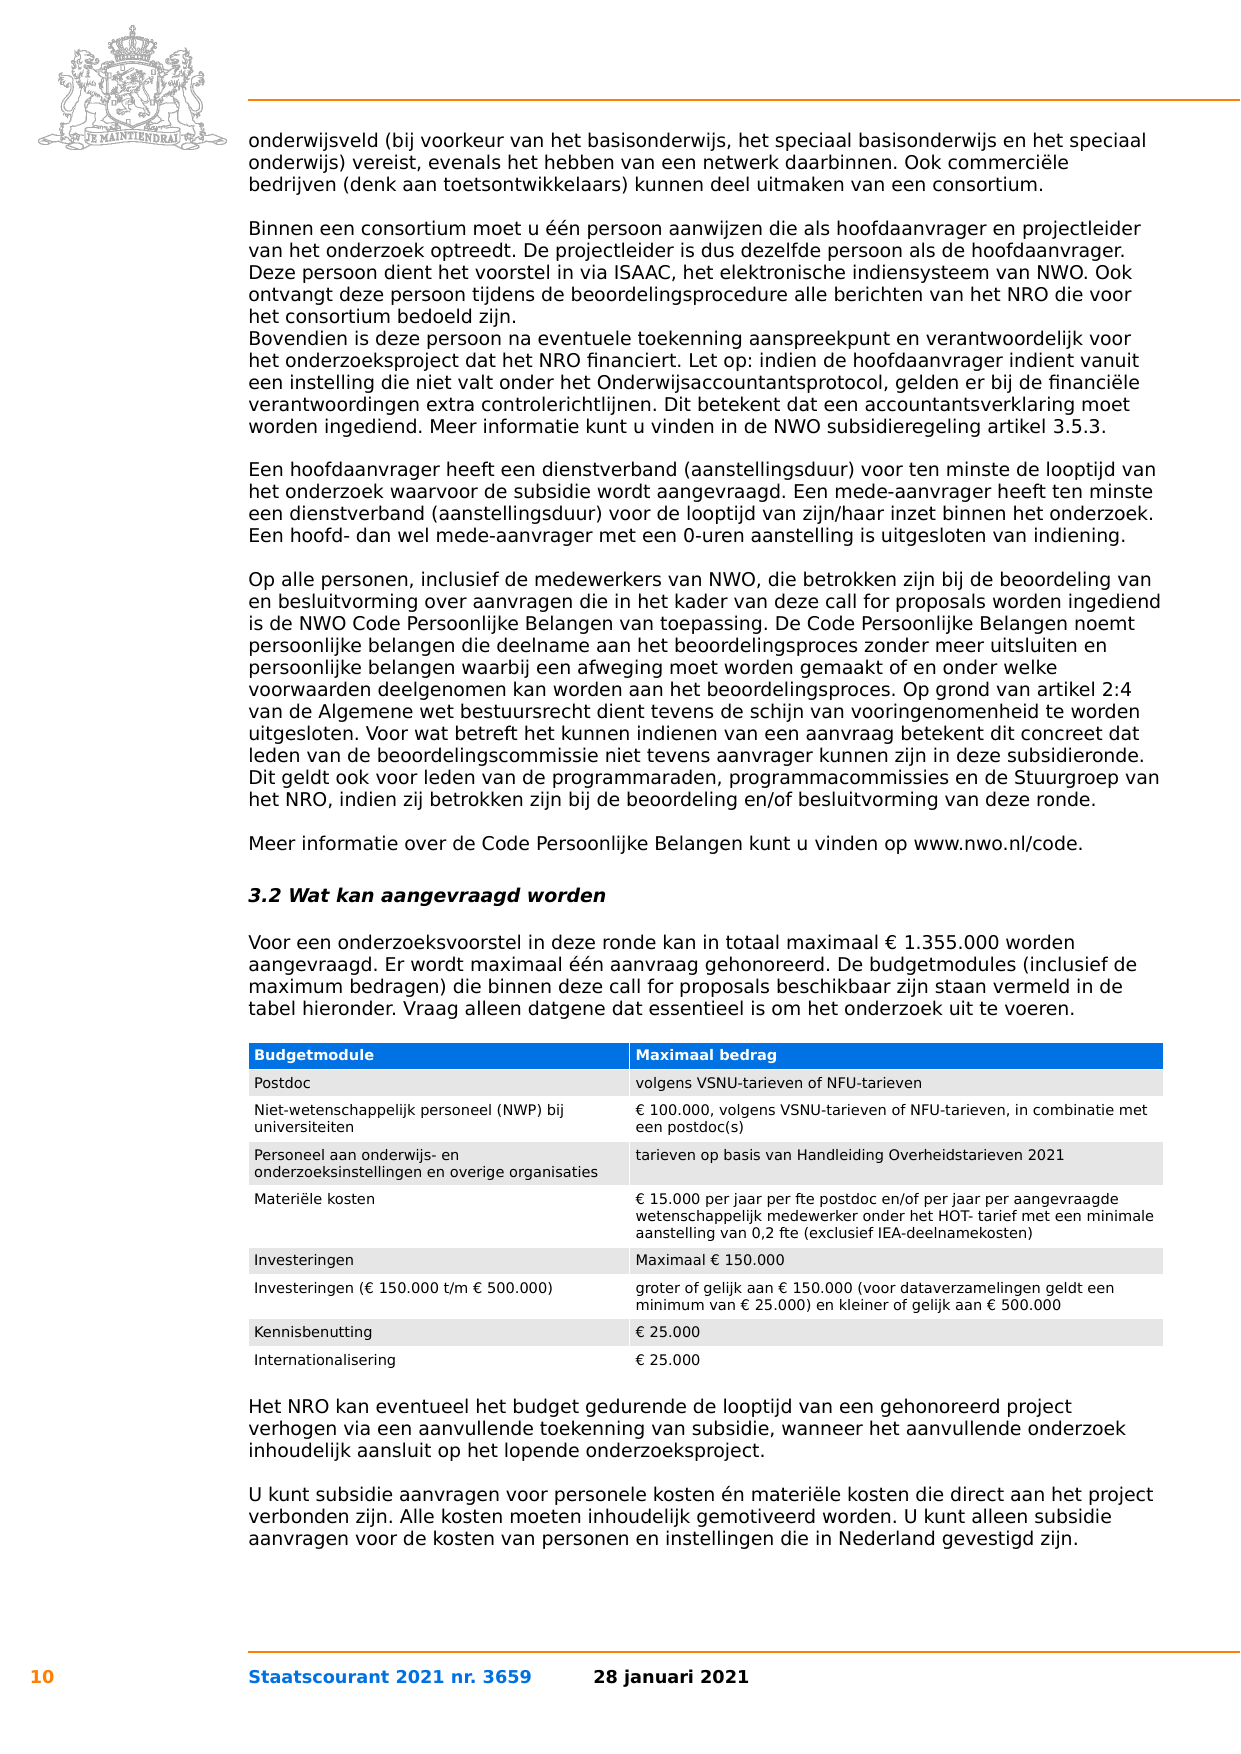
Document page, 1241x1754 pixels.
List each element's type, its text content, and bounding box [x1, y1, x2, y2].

table_cell € 100.000, volgens VSNU-tarieven of NFU-tarieven, in combinatie met een postdoc(s) [630, 1098, 1163, 1141]
table_cell € 15.000 per jaar per fte postdoc en/of per jaar per aangevraagde wetenschappelijk medewerker onder het HOT- tarief met een minimale aanstelling van 0,2 fte (exclusief IEA-deelnamekosten) [630, 1186, 1163, 1246]
text onderwijsveld (bij voorkeur van het basisonderwijs, het speciaal basisonderwijs en het speciaal onderwijs) vereist, evenals het hebben van een netwerk daarbinnen. Ook commerciële bedrijven (denk aan toetsontwikkelaars) kunnen deel uitmaken van een consortium. [248, 130, 1163, 196]
text U kunt subsidie aanvragen voor personele kosten én materiële kosten die direct aan het project verbonden zijn. Alle kosten moeten inhoudelijk gemotiveerd worden. U kunt alleen subsidie aanvragen voor de kosten van personen en instellingen die in Nederland gevestigd zijn. [248, 1484, 1163, 1550]
text Meer informatie over de Code Persoonlijke Belangen kunt u vinden op www.nwo.nl/code. [248, 833, 1163, 855]
table_cell Postdoc [249, 1070, 629, 1096]
table_cell Materiële kosten [249, 1186, 629, 1246]
table_cell Investeringen (€ 150.000 t/m € 500.000) [249, 1275, 629, 1318]
table_cell volgens VSNU-tarieven of NFU-tarieven [630, 1070, 1163, 1096]
table_cell € 25.000 [630, 1319, 1163, 1346]
table_cell Personeel aan onderwijs- en onderzoeksinstellingen en overige organisaties [249, 1142, 629, 1185]
subtitle 3.2 Wat kan aangevraagd worden [248, 885, 1163, 907]
text Op alle personen, inclusief de medewerkers van NWO, die betrokken zijn bij de beoordeling van en besluitvorming over aanvragen die in het kader van deze call for proposals worden ingediend is de NWO Code Persoonlijke Belangen van toepassing. De Code Persoonlijke Belangen noemt persoonlijke belangen die deelname aan het beoordelingsproces zonder meer uitsluiten en persoonlijke belangen waarbij een afweging moet worden gemaakt of en onder welke voorwaarden deelgenomen kan worden aan het beoordelingsproces. Op grond van artikel 2:4 van de Algemene wet bestuursrecht dient tevens de schijn van vooringenomenheid te worden uitgesloten. Voor wat betreft het kunnen indienen van een aanvraag betekent dit concreet dat leden van de beoordelingscommissie niet tevens aanvrager kunnen zijn in deze subsidieronde. Dit geldt ook voor leden van de programmaraden, programmacommissies en de Stuurgroep van het NRO, indien zij betrokken zijn bij de beoordeling en/of besluitvorming van deze ronde. [248, 569, 1163, 811]
text Een hoofdaanvrager heeft een dienstverband (aanstellingsduur) voor ten minste de looptijd van het onderzoek waarvoor de subsidie wordt aangevraagd. Een mede-aanvrager heeft ten minste een dienstverband (aanstellingsduur) voor de looptijd van zijn/haar inzet binnen het onderzoek. Een hoofd- dan wel mede-aanvrager met een 0-uren aanstelling is uitgesloten van indiening. [248, 459, 1163, 547]
text Binnen een consortium moet u één persoon aanwijzen die als hoofdaanvrager en projectleider van het onderzoek optreedt. De projectleider is dus dezelfde persoon als de hoofdaanvrager. Deze persoon dient het voorstel in via ISAAC, het elektronische indiensysteem van NWO. Ook ontvangt deze persoon tijdens de beoordelingsprocedure alle berichten van het NRO die voor het consortium bedoeld zijn. [248, 218, 1163, 328]
picture [38, 25, 227, 150]
text Het NRO kan eventueel het budget gedurende de looptijd van een gehonoreerd project verhogen via een aanvullende toekenning van subsidie, wanneer het aanvullende onderzoek inhoudelijk aansluit op het lopende onderzoeksproject. [248, 1396, 1163, 1462]
table_header Budgetmodule [249, 1043, 629, 1069]
table_cell Investeringen [249, 1248, 629, 1274]
table_cell Internationalisering [249, 1347, 629, 1373]
table_cell groter of gelijk aan € 150.000 (voor dataverzamelingen geldt een minimum van € 25.000) en kleiner of gelijk aan € 500.000 [630, 1275, 1163, 1318]
table_cell Niet-wetenschappelijk personeel (NWP) bij universiteiten [249, 1098, 629, 1141]
text Voor een onderzoeksvoorstel in deze ronde kan in totaal maximaal € 1.355.000 worden aangevraagd. Er wordt maximaal één aanvraag gehonoreerd. De budgetmodules (inclusief de maximum bedragen) die binnen deze call for proposals beschikbaar zijn staan vermeld in de tabel hieronder. Vraag alleen datgene dat essentieel is om het onderzoek uit te voeren. [248, 932, 1163, 1020]
table_cell Maximaal € 150.000 [630, 1248, 1163, 1274]
table_cell € 25.000 [630, 1347, 1163, 1373]
table_header Maximaal bedrag [630, 1043, 1163, 1069]
text Bovendien is deze persoon na eventuele toekenning aanspreekpunt en verantwoordelijk voor het onderzoeksproject dat het NRO financiert. Let op: indien de hoofdaanvrager indient vanuit een instelling die niet valt onder het Onderwijsaccountantsprotocol, gelden er bij de financiële verantwoordingen extra controlerichtlijnen. Dit betekent dat een accountantsverklaring moet worden ingediend. Meer informatie kunt u vinden in de NWO subsidieregeling artikel 3.5.3. [248, 328, 1163, 437]
table_cell tarieven op basis van Handleiding Overheidstarieven 2021 [630, 1142, 1163, 1185]
table_cell Kennisbenutting [249, 1319, 629, 1346]
